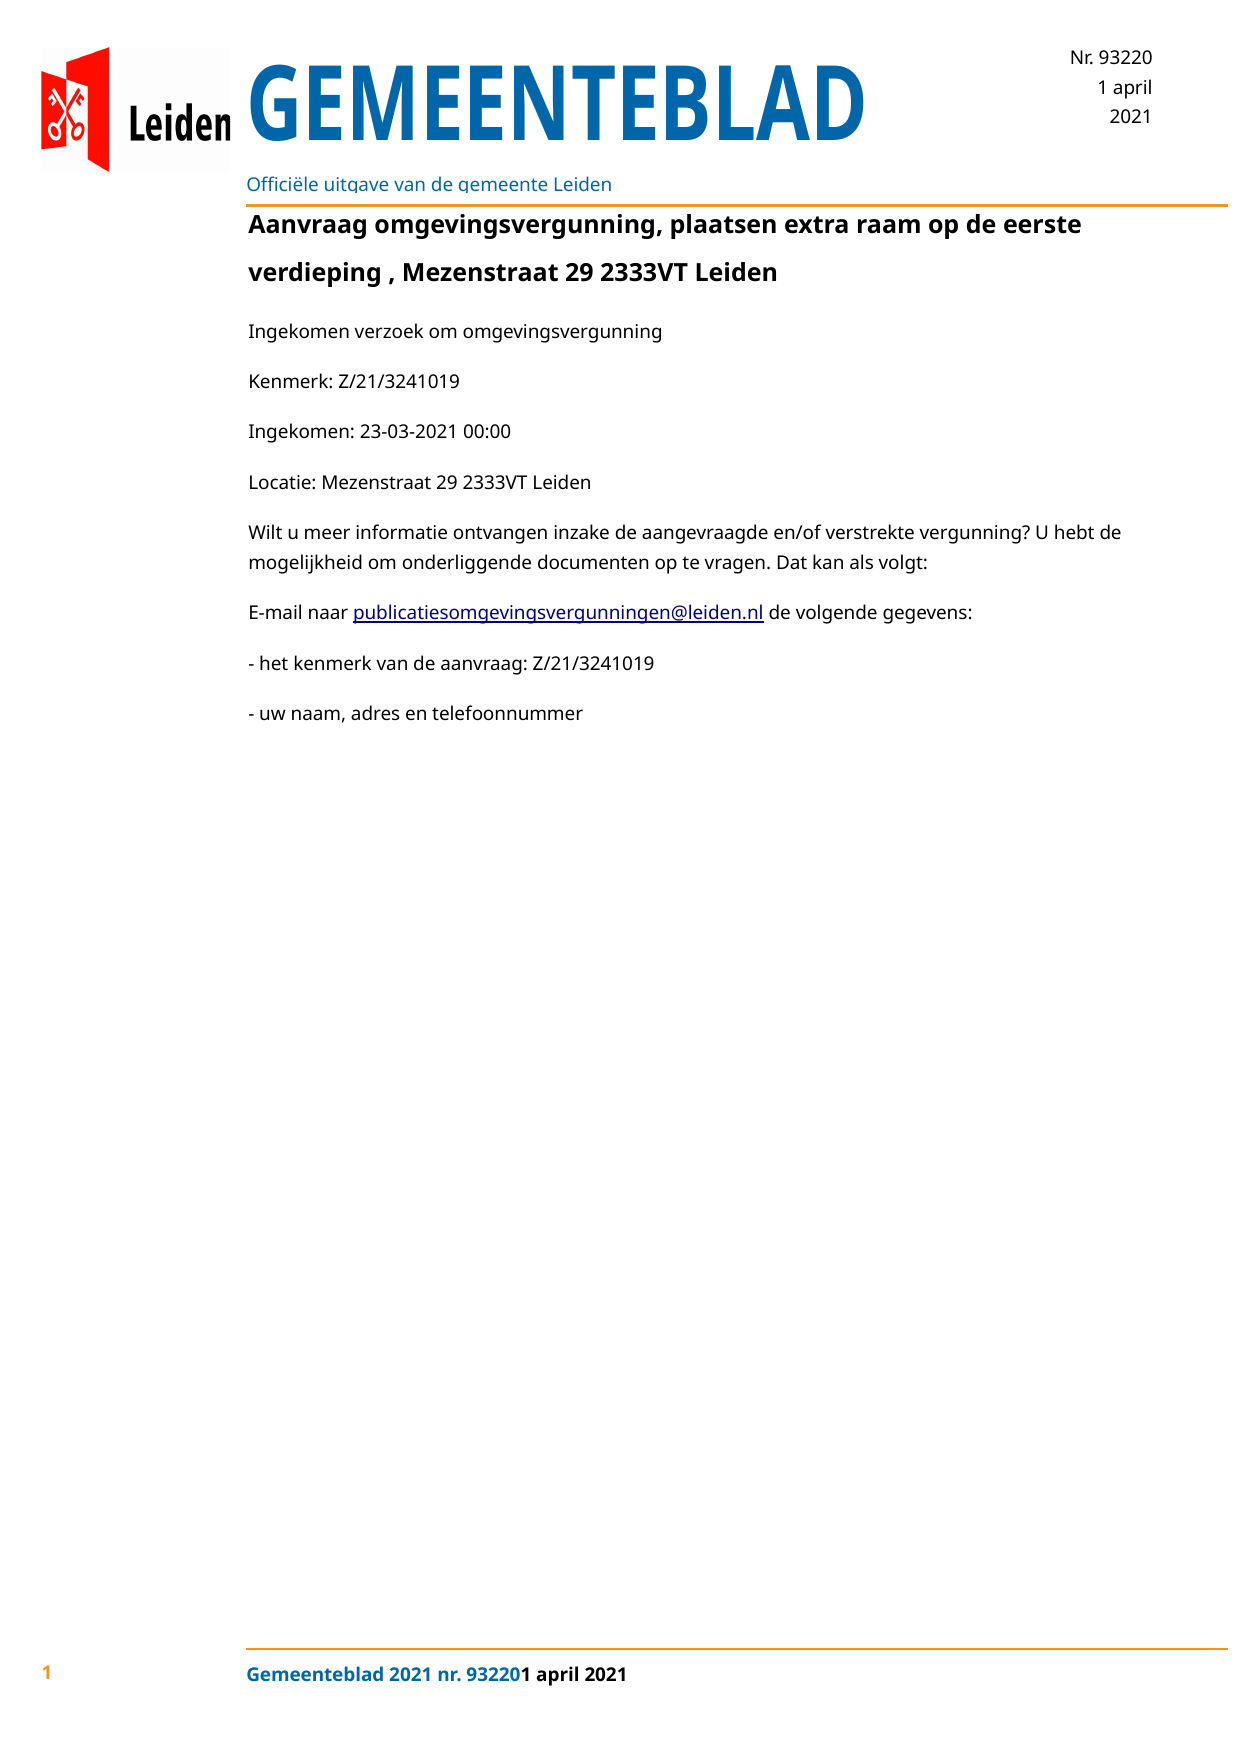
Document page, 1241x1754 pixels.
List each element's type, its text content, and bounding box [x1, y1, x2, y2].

text Wilt u meer informatie ontvangen inzake de aangevraagde en/of verstrekte vergunning? U hebt de mogelijkheid om onderliggende documenten op te vragen. Dat kan als volgt: [248, 519, 1152, 575]
text Ingekomen verzoek om omgevingsvergunning [248, 318, 1152, 344]
text Aanvraag omgevingsvergunning, plaatsen extra raam op de eerste verdieping , Mezenstraat 29 2333VT Leiden [248, 207, 1152, 288]
picture [41, 47, 231, 172]
text - uw naam, adres en telefoonnummer [248, 700, 1152, 726]
text Ingekomen: 23-03-2021 00:00 [248, 419, 1152, 444]
text E-mail naar publicatiesomgevingsvergunningen@leiden.nl de volgende gegevens: [248, 599, 1152, 625]
text - het kenmerk van de aanvraag: Z/21/3241019 [248, 650, 1152, 676]
text Locatie: Mezenstraat 29 2333VT Leiden [248, 469, 1152, 495]
text Kenmerk: Z/21/3241019 [248, 368, 1152, 394]
